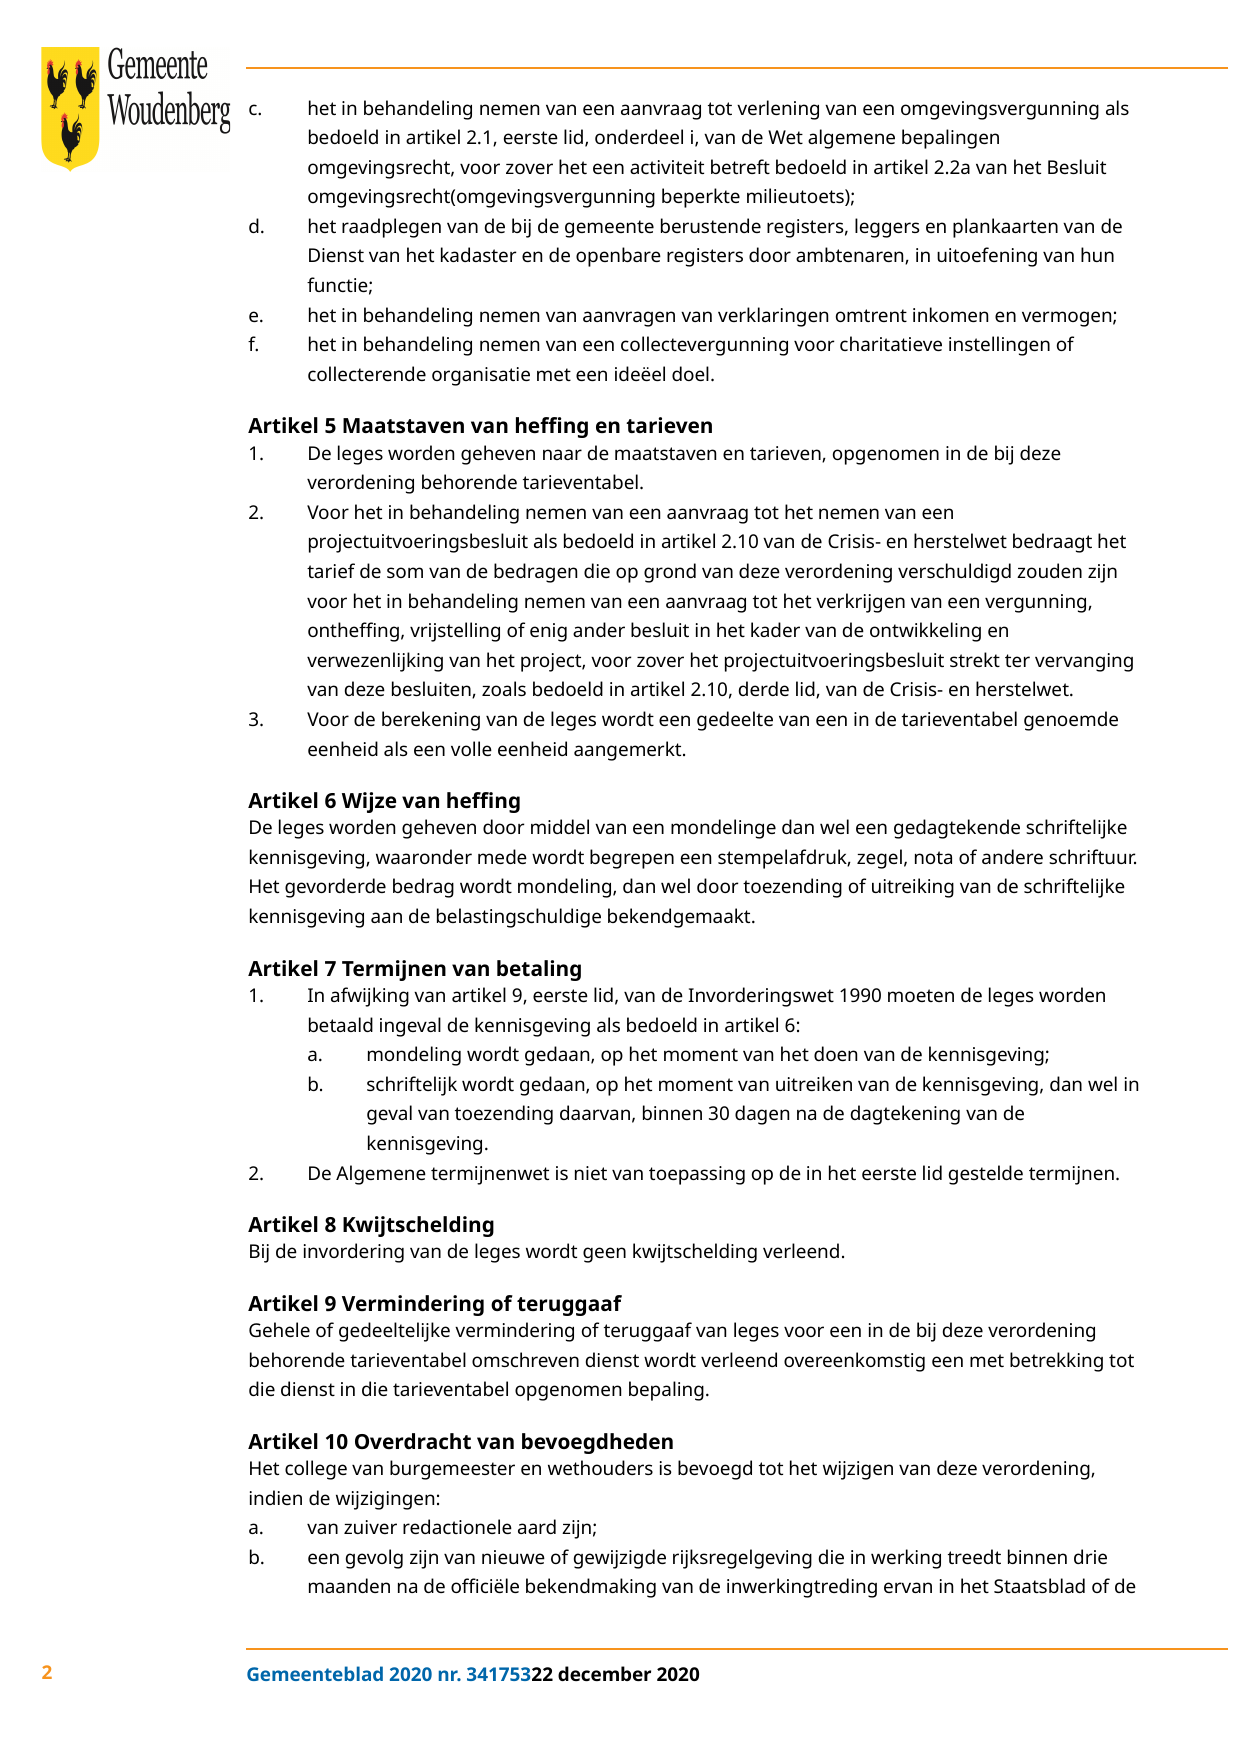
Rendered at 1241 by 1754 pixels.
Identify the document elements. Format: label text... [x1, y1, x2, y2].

text Bij de invordering van de leges wordt geen kwijtschelding verleend. [248, 1238, 1152, 1264]
list het in behandeling nemen van een collectevergunning voor charitatieve instellingen of collecterende organisatie met een ideëel doel. [248, 331, 1152, 387]
list een gevolg zijn van nieuwe of gewijzigde rijksregelgeving die in werking treedt binnen drie maanden na de officiële bekendmaking van de inwerkingtreding ervan in het Staatsblad of de [248, 1544, 1152, 1599]
list mondeling wordt gedaan, op het moment van het doen van de kennisgeving; [307, 1041, 1152, 1067]
text Artikel 9 Vermindering of teruggaaf [248, 1289, 1152, 1317]
list het in behandeling nemen van een aanvraag tot verlening van een omgevingsvergunning als bedoeld in artikel 2.1, eerste lid, onderdeel i, van de Wet algemene bepalingen omgevingsrecht, voor zover het een activiteit betreft bedoeld in artikel 2.2a van het Besluit omgevingsrecht(omgevingsvergunning beperkte milieutoets); [248, 95, 1152, 209]
text Artikel 8 Kwijtschelding [248, 1210, 1152, 1238]
list De Algemene termijnenwet is niet van toepassing op de in het eerste lid gestelde termijnen. [248, 1160, 1152, 1185]
text Gehele of gedeeltelijke vermindering of teruggaaf van leges voor een in de bij deze verordening behorende tarieventabel omschreven dienst wordt verleend overeenkomstig een met betrekking tot die dienst in die tarieventabel opgenomen bepaling. [248, 1317, 1152, 1402]
list In afwijking van artikel 9, eerste lid, van de Invorderingswet 1990 moeten de leges worden betaald ingeval de kennisgeving als bedoeld in artikel 6: [248, 982, 1152, 1037]
text Het college van burgemeester en wethouders is bevoegd tot het wijzigen van deze verordening, indien de wijzigingen: [248, 1455, 1152, 1511]
text De leges worden geheven door middel van een mondelinge dan wel een gedagtekende schriftelijke kennisgeving, waaronder mede wordt begrepen een stempelafdruk, zegel, nota of andere schriftuur. Het gevorderde bedrag wordt mondeling, dan wel door toezending of uitreiking van de schriftelijke kennisgeving aan de belastingschuldige bekendgemaakt. [248, 814, 1152, 929]
picture [41, 47, 231, 172]
text Artikel 10 Overdracht van bevoegdheden [248, 1427, 1152, 1455]
text Artikel 5 Maatstaven van heffing en tarieven [248, 411, 1152, 440]
text Artikel 6 Wijze van heffing [248, 786, 1152, 814]
list schriftelijk wordt gedaan, op het moment van uitreiken van de kennisgeving, dan wel in geval van toezending daarvan, binnen 30 dagen na de dagtekening van de kennisgeving. [307, 1071, 1152, 1156]
text Artikel 7 Termijnen van betaling [248, 954, 1152, 982]
list Voor de berekening van de leges wordt een gedeelte van een in de tarieventabel genoemde eenheid als een volle eenheid aangemerkt. [248, 706, 1152, 761]
list Voor het in behandeling nemen van een aanvraag tot het nemen van een projectuitvoeringsbesluit als bedoeld in artikel 2.10 van de Crisis- en herstelwet bedraagt het tarief de som van de bedragen die op grond van deze verordening verschuldigd zouden zijn voor het in behandeling nemen van een aanvraag tot het verkrijgen van een vergunning, ontheffing, vrijstelling of enig ander besluit in het kader van de ontwikkeling en verwezenlijking van het project, voor zover het projectuitvoeringsbesluit strekt ter vervanging van deze besluiten, zoals bedoeld in artikel 2.10, derde lid, van de Crisis- en herstelwet. [248, 499, 1152, 702]
list van zuiver redactionele aard zijn; [248, 1514, 1152, 1540]
list De leges worden geheven naar de maatstaven en tarieven, opgenomen in de bij deze verordening behorende tarieventabel. [248, 440, 1152, 495]
list het in behandeling nemen van aanvragen van verklaringen omtrent inkomen en vermogen; [248, 302, 1152, 328]
list het raadplegen van de bij de gemeente berustende registers, leggers en plankaarten van de Dienst van het kadaster en de openbare registers door ambtenaren, in uitoefening van hun functie; [248, 213, 1152, 298]
